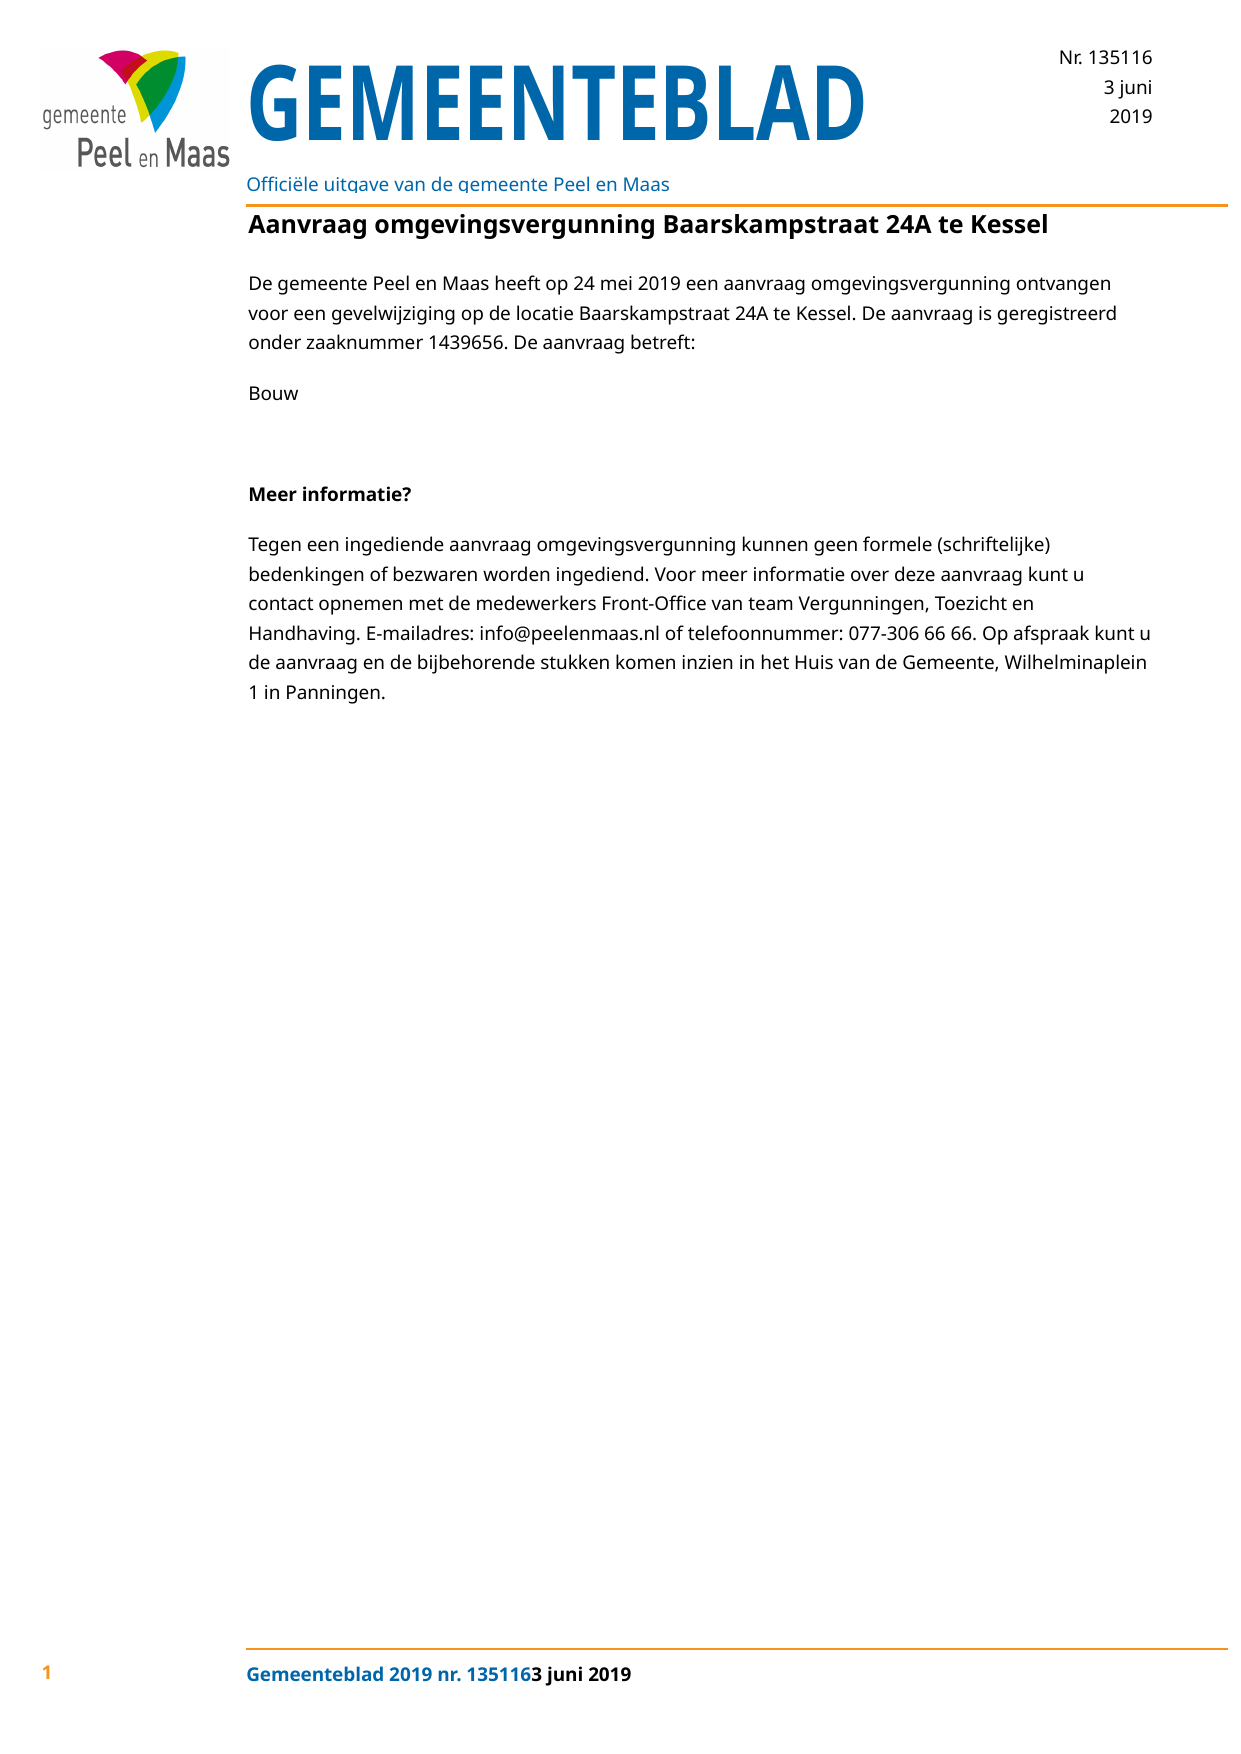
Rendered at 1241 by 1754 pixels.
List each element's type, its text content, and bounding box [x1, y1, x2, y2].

text Meer informatie? [248, 481, 1152, 506]
text Tegen een ingediende aanvraag omgevingsvergunning kunnen geen formele (schriftelijke) bedenkingen of bezwaren worden ingediend. Voor meer informatie over deze aanvraag kunt u contact opnemen met de medewerkers Front-Office van team Vergunningen, Toezicht en Handhaving. E-mailadres: info@peelenmaas.nl of telefoonnummer: 077-306 66 66. Op afspraak kunt u de aanvraag en de bijbehorende stukken komen inzien in het Huis van de Gemeente, Wilhelminaplein 1 in Panningen. [248, 531, 1152, 705]
picture [41, 47, 231, 172]
text Bouw [248, 380, 1152, 406]
text De gemeente Peel en Maas heeft op 24 mei 2019 een aanvraag omgevingsvergunning ontvangen voor een gevelwijziging op de locatie Baarskampstraat 24A te Kessel. De aanvraag is geregistreerd onder zaaknummer 1439656. De aanvraag betreft: [248, 270, 1152, 355]
text Aanvraag omgevingsvergunning Baarskampstraat 24A te Kessel [248, 207, 1152, 241]
